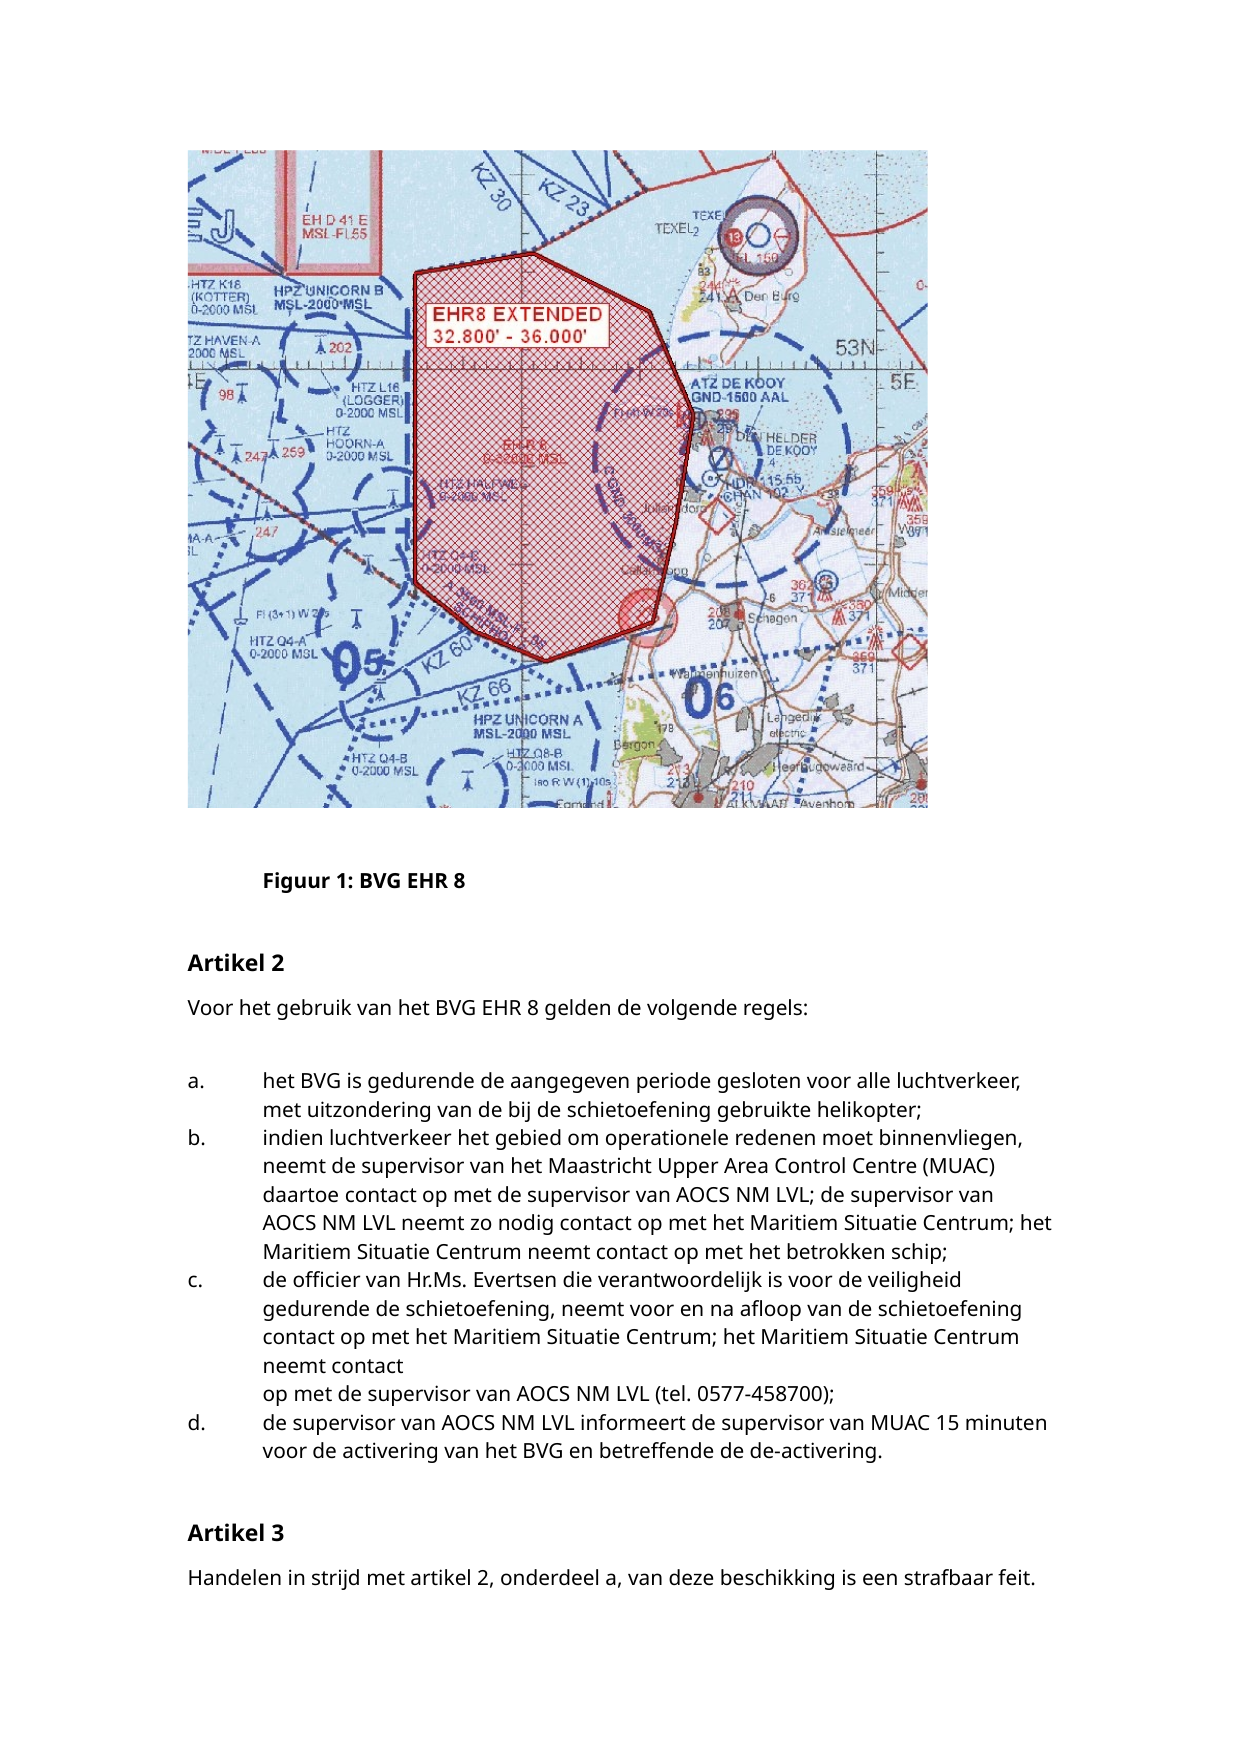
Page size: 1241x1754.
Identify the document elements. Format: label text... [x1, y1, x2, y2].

picture [187, 150, 928, 808]
subtitle Artikel 2 [187, 947, 1053, 978]
list indien luchtverkeer het gebied om operationele redenen moet binnenvliegen, neemt de supervisor van het Maastricht Upper Area Control Centre (MUAC) daartoe contact op met de supervisor van AOCS NM LVL; de supervisor van AOCS NM LVL neemt zo nodig contact op met het Maritiem Situatie Centrum; het Maritiem Situatie Centrum neemt contact op met het betrokken schip; [187, 1123, 1053, 1265]
list op met de supervisor van AOCS NM LVL (tel. 0577-458700); [187, 1379, 1053, 1408]
text Voor het gebruik van het BVG EHR 8 gelden de volgende regels: [187, 993, 1053, 1021]
list het BVG is gedurende de aangegeven periode gesloten voor alle luchtverkeer, met uitzondering van de bij de schietoefening gebruikte helikopter; [187, 1066, 1053, 1123]
list Figuur 1: BVG EHR 8 [187, 866, 1053, 894]
list de supervisor van AOCS NM LVL informeert de supervisor van MUAC 15 minuten voor de activering van het BVG en betreffende de de-activering. [187, 1408, 1053, 1464]
list de officier van Hr.Ms. Evertsen die verantwoordelijk is voor de veiligheid gedurende de schietoefening, neemt voor en na afloop van de schietoefening contact op met het Maritiem Situatie Centrum; het Maritiem Situatie Centrum neemt contact [187, 1265, 1053, 1379]
text Handelen in strijd met artikel 2, onderdeel a, van deze beschikking is een strafbaar feit. [187, 1563, 1053, 1592]
subtitle Artikel 3 [187, 1517, 1053, 1548]
